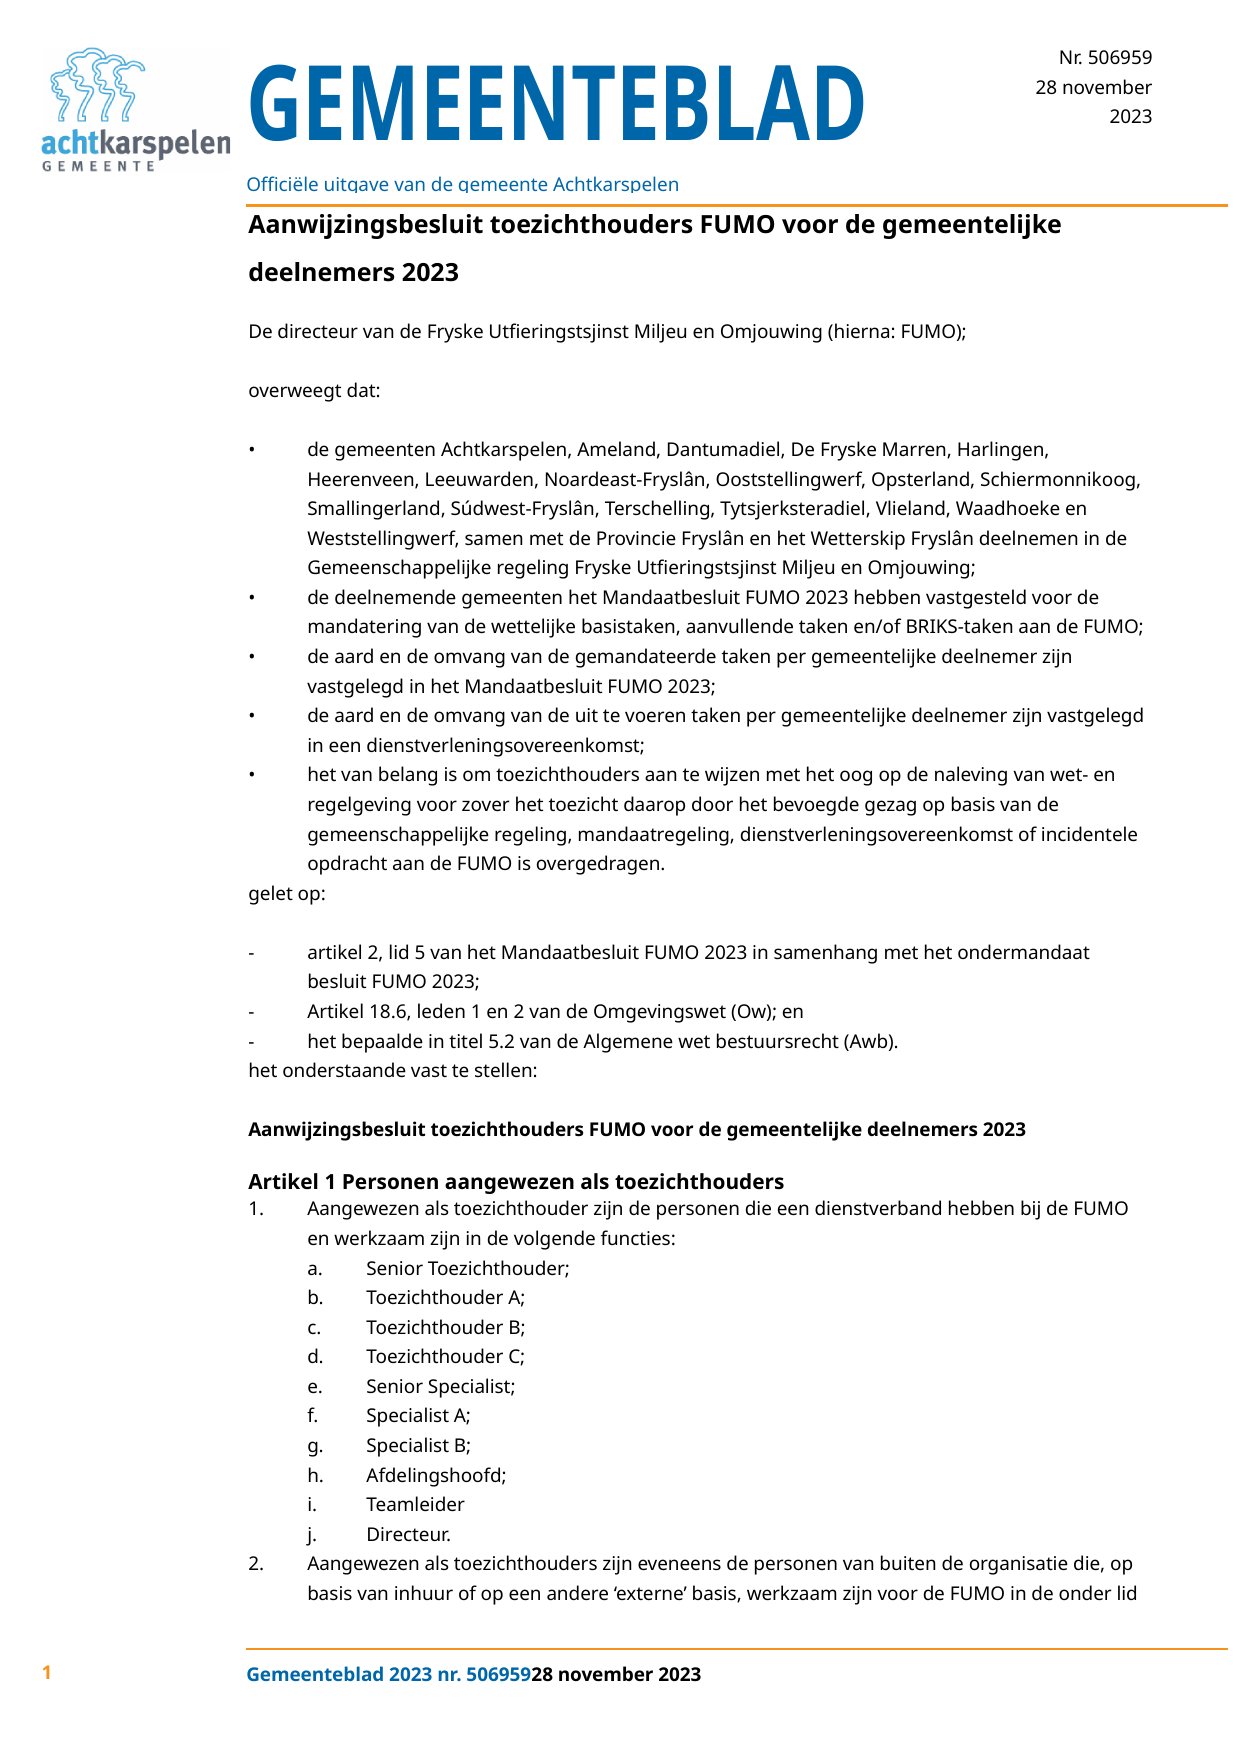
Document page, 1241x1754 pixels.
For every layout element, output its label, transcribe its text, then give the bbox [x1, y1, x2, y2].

list Toezichthouder B; [307, 1314, 1152, 1339]
text Artikel 1 Personen aangewezen als toezichthouders [248, 1167, 1152, 1196]
list Afdelingshoofd; [307, 1462, 1152, 1487]
list de aard en de omvang van de uit te voeren taken per gemeentelijke deelnemer zijn vastgelegd in een dienstverleningsovereenkomst; [248, 702, 1152, 758]
list Aangewezen als toezichthouders zijn eveneens de personen van buiten de organisatie die, op basis van inhuur of op een andere ‘externe’ basis, werkzaam zijn voor de FUMO in de onder lid [248, 1551, 1152, 1606]
list Specialist A; [307, 1403, 1152, 1428]
list Specialist B; [307, 1432, 1152, 1458]
list de deelnemende gemeenten het Mandaatbesluit FUMO 2023 hebben vastgesteld voor de mandatering van de wettelijke basistaken, aanvullende taken en/of BRIKS-taken aan de FUMO; [248, 584, 1152, 639]
list de gemeenten Achtkarspelen, Ameland, Dantumadiel, De Fryske Marren, Harlingen, Heerenveen, Leeuwarden, Noardeast-Fryslân, Ooststellingwerf, Opsterland, Schiermonnikoog, Smallingerland, Súdwest-Fryslân, Terschelling, Tytsjerksteradiel, Vlieland, Waadhoeke en Weststellingwerf, samen met de Provincie Fryslân en het Wetterskip Fryslân deelnemen in de Gemeenschappelijke regeling Fryske Utfieringstsjinst Miljeu en Omjouwing; [248, 436, 1152, 580]
list artikel 2, lid 5 van het Mandaatbesluit FUMO 2023 in samenhang met het ondermandaat besluit FUMO 2023; [248, 939, 1152, 994]
list Senior Specialist; [307, 1373, 1152, 1399]
list Directeur. [307, 1521, 1152, 1547]
list het van belang is om toezichthouders aan te wijzen met het oog op de naleving van wet- en regelgeving voor zover het toezicht daarop door het bevoegde gezag op basis van de gemeenschappelijke regeling, mandaatregeling, dienstverleningsovereenkomst of incidentele opdracht aan de FUMO is overgedragen. [248, 762, 1152, 876]
list Aangewezen als toezichthouder zijn de personen die een dienstverband hebben bij de FUMO en werkzaam zijn in de volgende functies: [248, 1196, 1152, 1251]
text Aanwijzingsbesluit toezichthouders FUMO voor de gemeentelijke deelnemers 2023 [248, 1117, 1152, 1142]
list Artikel 18.6, leden 1 en 2 van de Omgevingswet (Ow); en [248, 998, 1152, 1024]
text De directeur van de Fryske Utfieringstsjinst Miljeu en Omjouwing (hierna: FUMO); [248, 318, 1152, 344]
picture [41, 47, 231, 172]
list het bepaalde in titel 5.2 van de Algemene wet bestuursrecht (Awb). [248, 1028, 1152, 1054]
text Aanwijzingsbesluit toezichthouders FUMO voor de gemeentelijke deelnemers 2023 [248, 207, 1152, 288]
list Teamleider [307, 1491, 1152, 1517]
text het onderstaande vast te stellen: [248, 1057, 1152, 1083]
list de aard en de omvang van de gemandateerde taken per gemeentelijke deelnemer zijn vastgelegd in het Mandaatbesluit FUMO 2023; [248, 643, 1152, 699]
list Toezichthouder C; [307, 1343, 1152, 1369]
list Senior Toezichthouder; [307, 1255, 1152, 1280]
list Toezichthouder A; [307, 1284, 1152, 1310]
text overweegt dat: [248, 377, 1152, 403]
text gelet op: [248, 880, 1152, 906]
